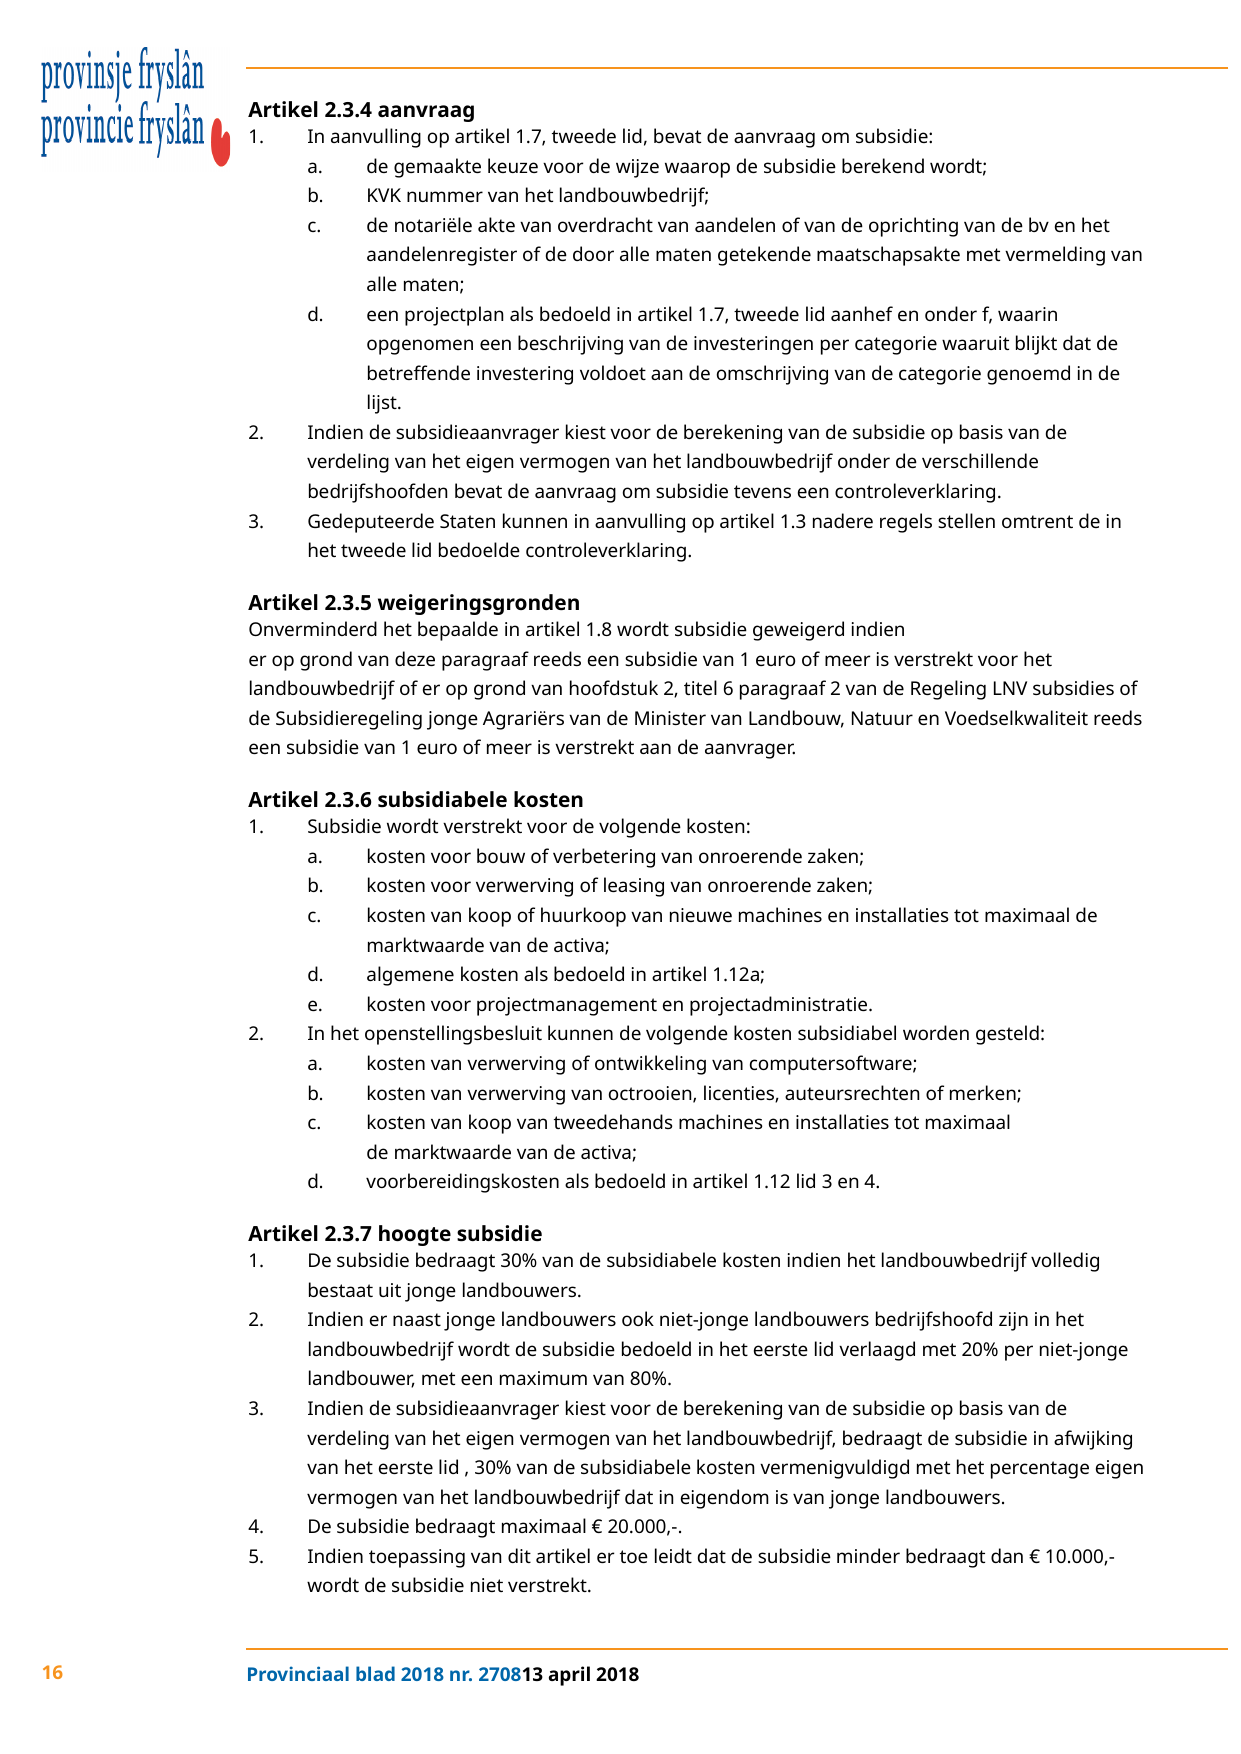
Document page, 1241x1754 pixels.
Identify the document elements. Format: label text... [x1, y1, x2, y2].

list de marktwaarde van de activa; [307, 1139, 1152, 1164]
list KVK nummer van het landbouwbedrijf; [307, 182, 1152, 208]
text Artikel 2.3.7 hoogte subsidie [248, 1219, 1152, 1247]
text Artikel 2.3.5 weigeringsgronden [248, 588, 1152, 616]
list Indien er naast jonge landbouwers ook niet-jonge landbouwers bedrijfshoofd zijn in het landbouwbedrijf wordt de subsidie bedoeld in het eerste lid verlaagd met 20% per niet-jonge landbouwer, met een maximum van 80%. [248, 1306, 1152, 1391]
text Artikel 2.3.6 subsidiabele kosten [248, 785, 1152, 813]
list een projectplan als bedoeld in artikel 1.7, tweede lid aanhef en onder f, waarin opgenomen een beschrijving van de investeringen per categorie waaruit blijkt dat de betreffende investering voldoet aan de omschrijving van de categorie genoemd in de lijst. [307, 301, 1152, 415]
list de gemaakte keuze voor de wijze waarop de subsidie berekend wordt; [307, 153, 1152, 178]
list Indien de subsidieaanvrager kiest voor de berekening van de subsidie op basis van de verdeling van het eigen vermogen van het landbouwbedrijf, bedraagt de subsidie in afwijking van het eerste lid , 30% van de subsidiabele kosten vermenigvuldigd met het percentage eigen vermogen van het landbouwbedrijf dat in eigendom is van jonge landbouwers. [248, 1395, 1152, 1510]
text er op grond van deze paragraaf reeds een subsidie van 1 euro of meer is verstrekt voor het landbouwbedrijf of er op grond van hoofdstuk 2, titel 6 paragraaf 2 van de Regeling LNV subsidies of de Subsidieregeling jonge Agrariërs van de Minister van Landbouw, Natuur en Voedselkwaliteit reeds een subsidie van 1 euro of meer is verstrekt aan de aanvrager. [248, 646, 1152, 760]
list voorbereidingskosten als bedoeld in artikel 1.12 lid 3 en 4. [307, 1168, 1152, 1194]
list Indien toepassing van dit artikel er toe leidt dat de subsidie minder bedraagt dan € 10.000,- wordt de subsidie niet verstrekt. [248, 1543, 1152, 1598]
list De subsidie bedraagt 30% van de subsidiabele kosten indien het landbouwbedrijf volledig bestaat uit jonge landbouwers. [248, 1247, 1152, 1303]
list In aanvulling op artikel 1.7, tweede lid, bevat de aanvraag om subsidie: [248, 123, 1152, 149]
list Subsidie wordt verstrekt voor de volgende kosten: [248, 813, 1152, 839]
list In het openstellingsbesluit kunnen de volgende kosten subsidiabel worden gesteld: [248, 1021, 1152, 1046]
list kosten van koop van tweedehands machines en installaties tot maximaal [307, 1109, 1152, 1135]
list De subsidie bedraagt maximaal € 20.000,-. [248, 1513, 1152, 1539]
list kosten voor bouw of verbetering van onroerende zaken; [307, 843, 1152, 869]
list kosten van verwerving of ontwikkeling van computersoftware; [307, 1050, 1152, 1076]
picture [41, 47, 231, 172]
text Onverminderd het bepaalde in artikel 1.8 wordt subsidie geweigerd indien [248, 616, 1152, 642]
list Gedeputeerde Staten kunnen in aanvulling op artikel 1.3 nadere regels stellen omtrent de in het tweede lid bedoelde controleverklaring. [248, 508, 1152, 563]
list de notariële akte van overdracht van aandelen of van de oprichting van de bv en het aandelenregister of de door alle maten getekende maatschapsakte met vermelding van alle maten; [307, 212, 1152, 297]
list kosten voor verwerving of leasing van onroerende zaken; [307, 873, 1152, 898]
list kosten van verwerving van octrooien, licenties, auteursrechten of merken; [307, 1080, 1152, 1105]
text Artikel 2.3.4 aanvraag [248, 95, 1152, 123]
list algemene kosten als bedoeld in artikel 1.12a; [307, 961, 1152, 987]
list Indien de subsidieaanvrager kiest voor de berekening van de subsidie op basis van de verdeling van het eigen vermogen van het landbouwbedrijf onder de verschillende bedrijfshoofden bevat de aanvraag om subsidie tevens een controleverklaring. [248, 419, 1152, 504]
list kosten voor projectmanagement en projectadministratie. [307, 991, 1152, 1017]
list kosten van koop of huurkoop van nieuwe machines en installaties tot maximaal de marktwaarde van de activa; [307, 902, 1152, 957]
